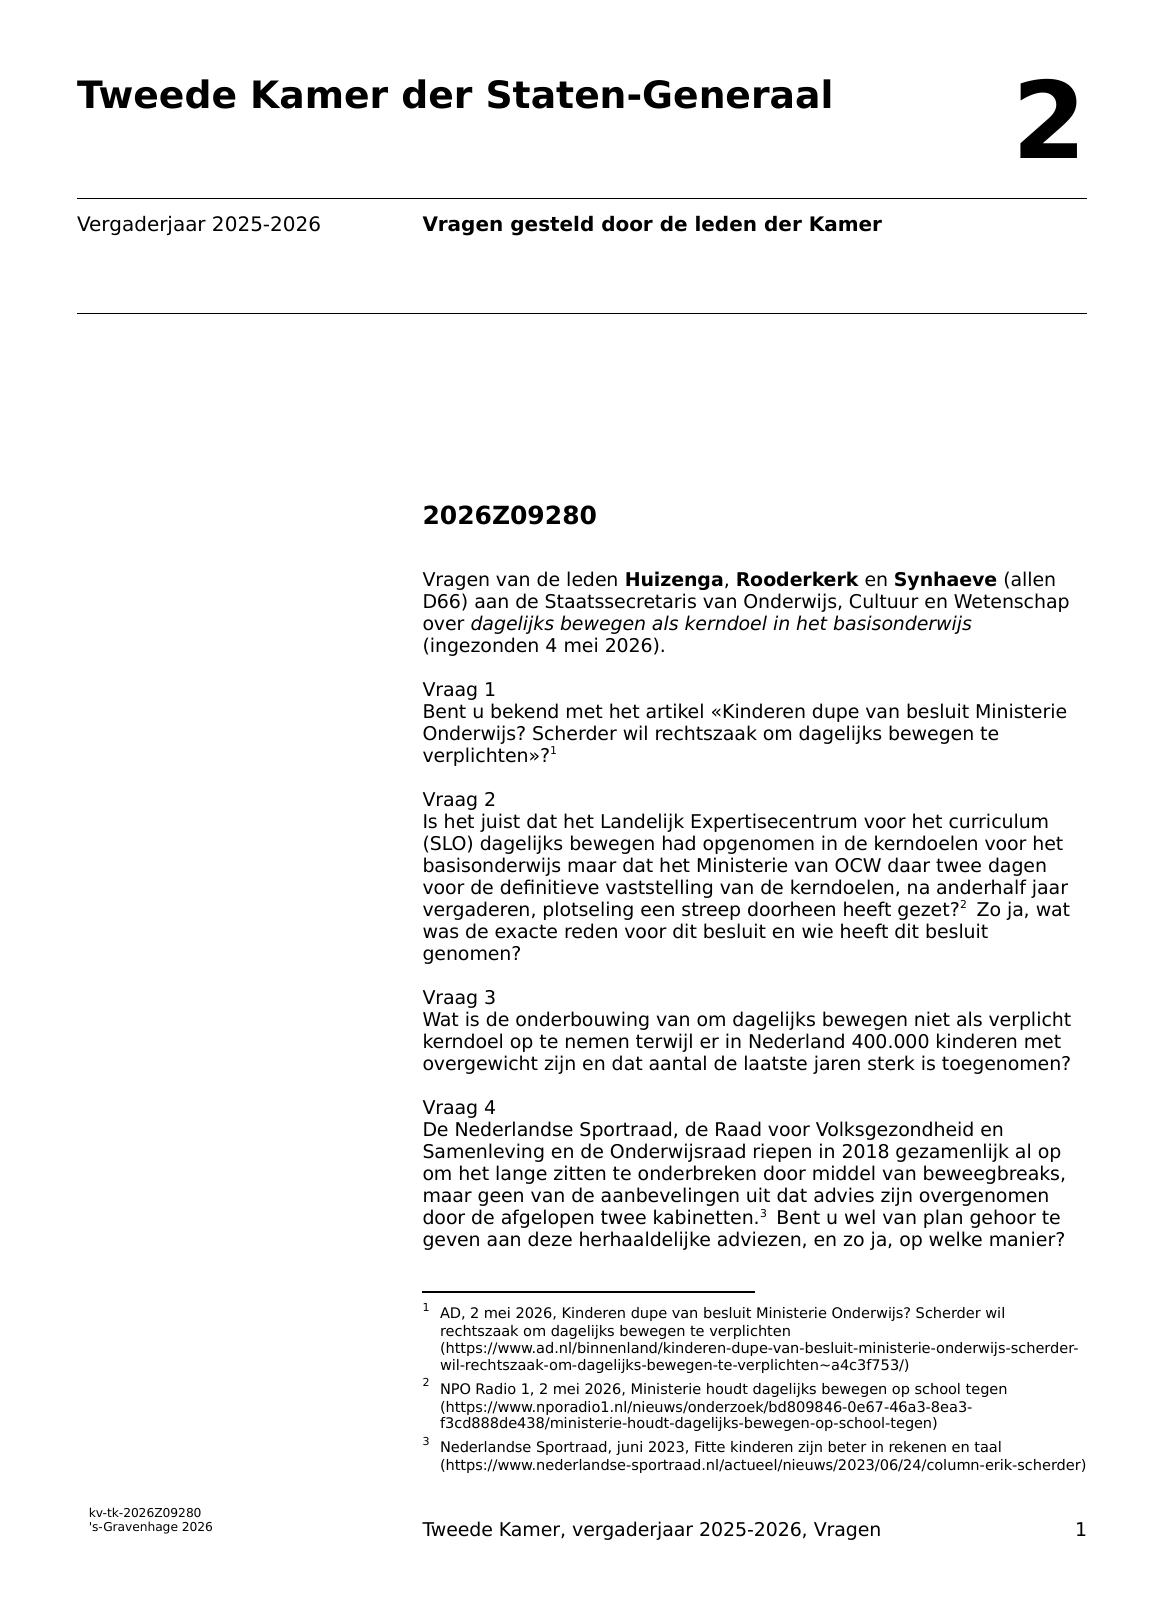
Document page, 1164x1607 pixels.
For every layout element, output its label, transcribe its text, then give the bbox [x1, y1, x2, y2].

table_header Tweede Kamer der Staten-Generaal [77, 59, 886, 198]
text 's-Gravenhage 2026 [88, 1520, 323, 1534]
text Nederlandse Sportraad, juni 2023, Fitte kinderen zijn beter in rekenen en taal (https://www.nederlandse-sportraad.nl/actueel/nieuws/2023/06/24/column-erik-scherder) [422, 1435, 1087, 1474]
text Vraag 4 [422, 1097, 1087, 1119]
text 2026Z09280 [422, 501, 1087, 531]
text kv-tk-2026Z09280 [88, 1506, 323, 1520]
text AD, 2 mei 2026, Kinderen dupe van besluit Ministerie Onderwijs? Scherder wil rechtszaak om dagelijks bewegen te verplichten (https://www.ad.nl/binnenland/kinderen-dupe-van-besluit-ministerie-onderwijs-scherder-wil-rechtszaak-om-dagelijks-bewegen-te-verplichten~a4c3f753/) [422, 1301, 1087, 1374]
text Vragen van de leden Huizenga, Rooderkerk en Synhaeve (allen D66) aan de Staatssecretaris van Onderwijs, Cultuur en Wetenschap over dagelijks bewegen als kerndoel in het basisonderwijs (ingezonden 4 mei 2026). [422, 569, 1087, 657]
text Vraag 2 [422, 789, 1087, 811]
text De Nederlandse Sportraad, de Raad voor Volksgezondheid en Samenleving en de Onderwijsraad riepen in 2018 gezamenlijk al op om het lange zitten te onderbreken door middel van beweegbreaks, maar geen van de aanbevelingen uit dat advies zijn overgenomen door de afgelopen twee kabinetten. Bent u wel van plan gehoor te geven aan deze herhaaldelijke adviezen, en zo ja, op welke manier? [422, 1119, 1087, 1251]
text Wat is de onderbouwing van om dagelijks bewegen niet als verplicht kerndoel op te nemen terwijl er in Nederland 400.000 kinderen met overgewicht zijn en dat aantal de laatste jaren sterk is toegenomen? [422, 1009, 1087, 1075]
table_cell Vergaderjaar 2025-2026 [77, 199, 422, 313]
text Vraag 3 [422, 987, 1087, 1009]
table_cell Vragen gesteld door de leden der Kamer [422, 199, 1087, 313]
text Vraag 1 [422, 679, 1087, 701]
table_header 2 [886, 59, 1087, 198]
text Bent u bekend met het artikel «Kinderen dupe van besluit Ministerie Onderwijs? Scherder wil rechtszaak om dagelijks bewegen te verplichten»? [422, 701, 1087, 767]
text NPO Radio 1, 2 mei 2026, Ministerie houdt dagelijks bewegen op school tegen (https://www.nporadio1.nl/nieuws/onderzoek/bd809846-0e67-46a3-8ea3-f3cd888de438/ministerie-houdt-dagelijks-bewegen-op-school-tegen) [422, 1377, 1087, 1432]
text Is het juist dat het Landelijk Expertisecentrum voor het curriculum (SLO) dagelijks bewegen had opgenomen in de kerndoelen voor het basisonderwijs maar dat het Ministerie van OCW daar twee dagen voor de definitieve vaststelling van de kerndoelen, na anderhalf jaar vergaderen, plotseling een streep doorheen heeft gezet? Zo ja, wat was de exacte reden voor dit besluit en wie heeft dit besluit genomen? [422, 811, 1087, 965]
